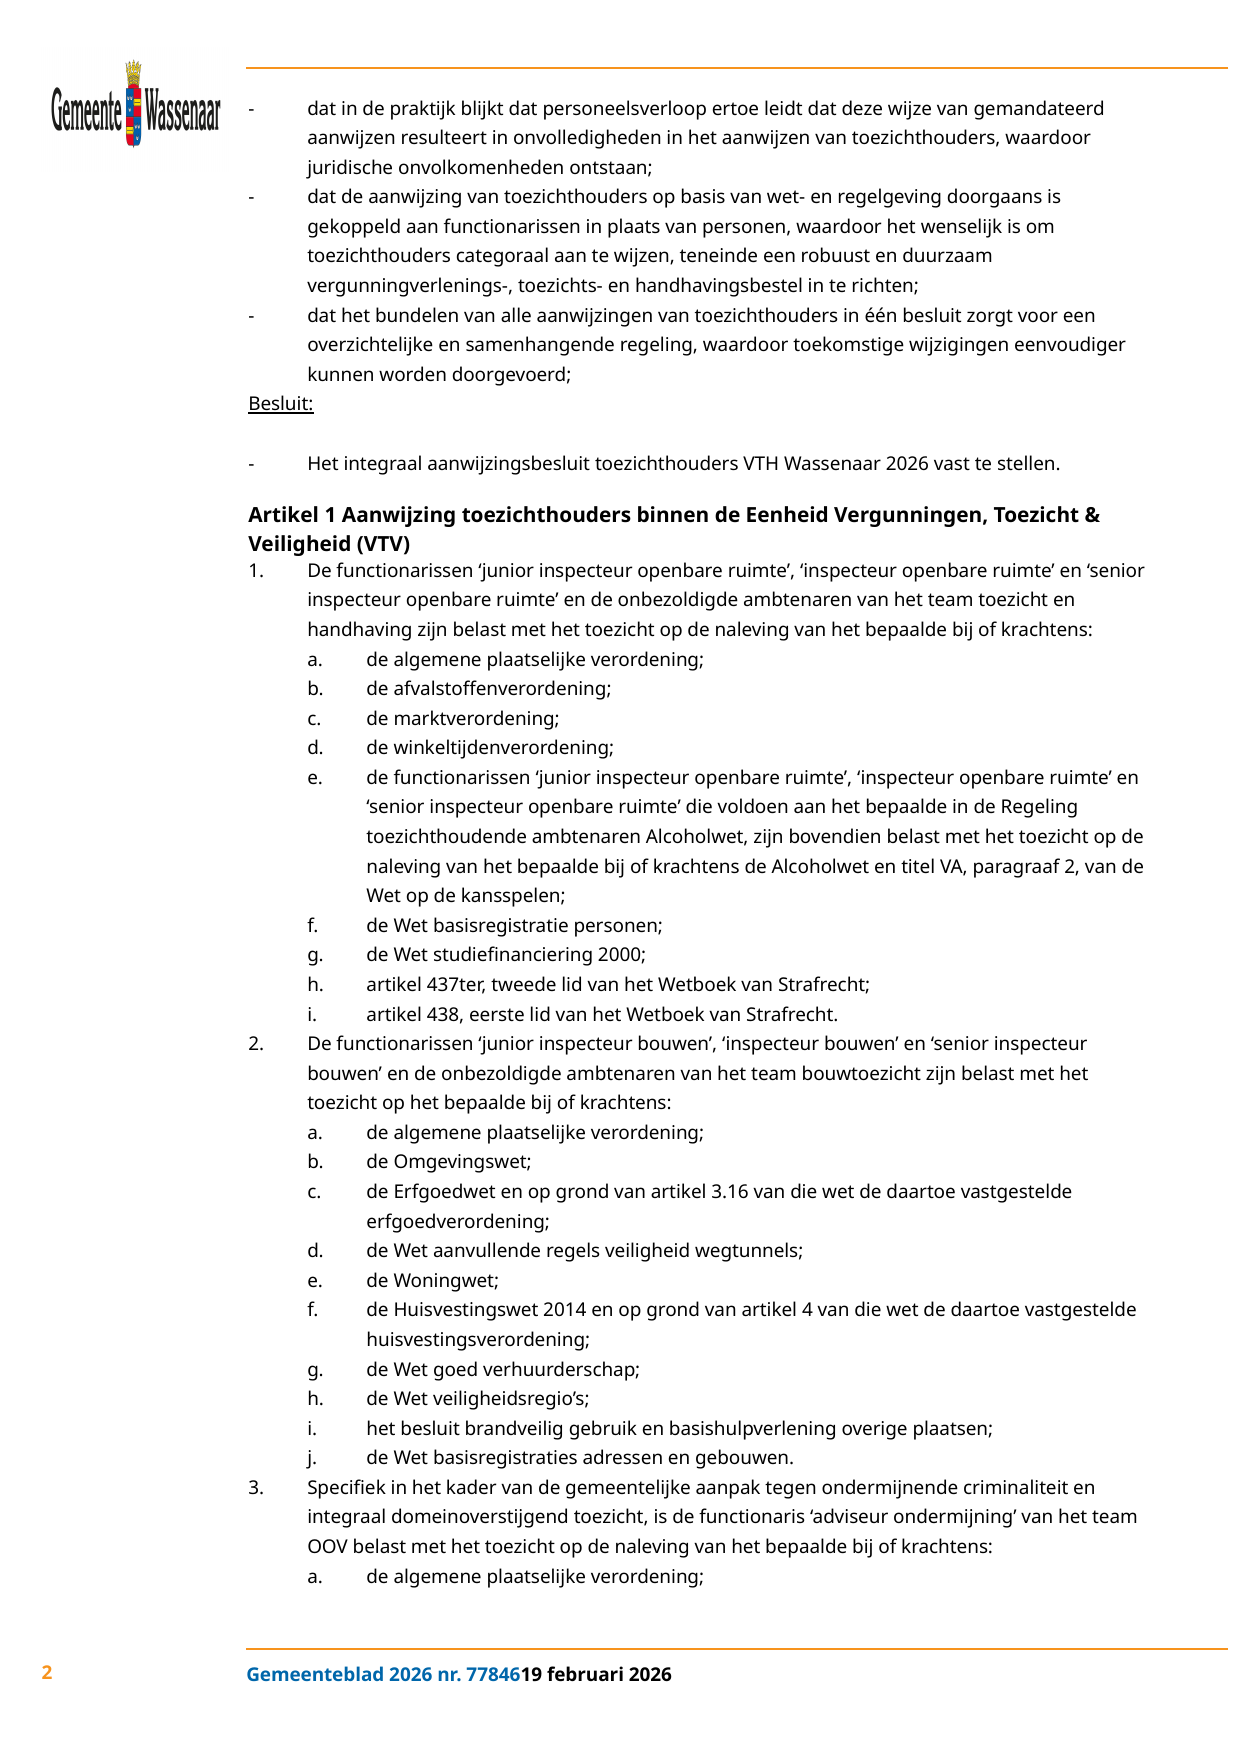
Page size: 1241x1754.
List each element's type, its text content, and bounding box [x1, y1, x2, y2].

list dat de aanwijzing van toezichthouders op basis van wet- en regelgeving doorgaans is gekoppeld aan functionarissen in plaats van personen, waardoor het wenselijk is om toezichthouders categoraal aan te wijzen, teneinde een robuust en duurzaam vergunningverlenings-, toezichts- en handhavingsbestel in te richten; [248, 183, 1152, 298]
list Specifiek in het kader van de gemeentelijke aanpak tegen ondermijnende criminaliteit en integraal domeinoverstijgend toezicht, is de functionaris ‘adviseur ondermijning’ van het team OOV belast met het toezicht op de naleving van het bepaalde bij of krachtens: [248, 1474, 1152, 1559]
list de Wet basisregistratie personen; [307, 912, 1152, 938]
list De functionarissen ‘junior inspecteur bouwen’, ‘inspecteur bouwen’ en ‘senior inspecteur bouwen’ en de onbezoldigde ambtenaren van het team bouwtoezicht zijn belast met het toezicht op het bepaalde bij of krachtens: [248, 1030, 1152, 1115]
list Het integraal aanwijzingsbesluit toezichthouders VTH Wassenaar 2026 vast te stellen. [248, 450, 1152, 476]
list het besluit brandveilig gebruik en basishulpverlening overige plaatsen; [307, 1415, 1152, 1441]
list de Wet aanvullende regels veiligheid wegtunnels; [307, 1237, 1152, 1263]
list dat in de praktijk blijkt dat personeelsverloop ertoe leidt dat deze wijze van gemandateerd aanwijzen resulteert in onvolledigheden in het aanwijzen van toezichthouders, waardoor juridische onvolkomenheden ontstaan; [248, 95, 1152, 180]
list de Huisvestingswet 2014 en op grond van artikel 4 van die wet de daartoe vastgestelde huisvestingsverordening; [307, 1297, 1152, 1352]
list De functionarissen ‘junior inspecteur openbare ruimte’, ‘inspecteur openbare ruimte’ en ‘senior inspecteur openbare ruimte’ en de onbezoldigde ambtenaren van het team toezicht en handhaving zijn belast met het toezicht op de naleving van het bepaalde bij of krachtens: [248, 557, 1152, 642]
list de marktverordening; [307, 705, 1152, 731]
list artikel 438, eerste lid van het Wetboek van Strafrecht. [307, 1001, 1152, 1027]
list de Wet goed verhuurderschap; [307, 1356, 1152, 1382]
list de algemene plaatselijke verordening; [307, 1119, 1152, 1145]
list de Woningwet; [307, 1267, 1152, 1293]
picture [41, 47, 231, 172]
text Artikel 1 Aanwijzing toezichthouders binnen de Eenheid Vergunningen, Toezicht & Veiligheid (VTV) [248, 500, 1152, 557]
list de Wet studiefinanciering 2000; [307, 942, 1152, 967]
list de algemene plaatselijke verordening; [307, 646, 1152, 672]
list de algemene plaatselijke verordening; [307, 1563, 1152, 1589]
list de Wet veiligheidsregio’s; [307, 1385, 1152, 1411]
list dat het bundelen van alle aanwijzingen van toezichthouders in één besluit zorgt voor een overzichtelijke en samenhangende regeling, waardoor toekomstige wijzigingen eenvoudiger kunnen worden doorgevoerd; [248, 302, 1152, 387]
text Besluit: [248, 391, 1152, 416]
list artikel 437ter, tweede lid van het Wetboek van Strafrecht; [307, 971, 1152, 997]
list de Omgevingswet; [307, 1149, 1152, 1174]
list de afvalstoffenverordening; [307, 675, 1152, 701]
list de Wet basisregistraties adressen en gebouwen. [307, 1444, 1152, 1470]
list de Erfgoedwet en op grond van artikel 3.16 van die wet de daartoe vastgestelde erfgoedverordening; [307, 1178, 1152, 1234]
list de winkeltijdenverordening; [307, 734, 1152, 760]
list de functionarissen ‘junior inspecteur openbare ruimte’, ‘inspecteur openbare ruimte’ en ‘senior inspecteur openbare ruimte’ die voldoen aan het bepaalde in de Regeling toezichthoudende ambtenaren Alcoholwet, zijn bovendien belast met het toezicht op de naleving van het bepaalde bij of krachtens de Alcoholwet en titel VA, paragraaf 2, van de Wet op de kansspelen; [307, 764, 1152, 908]
